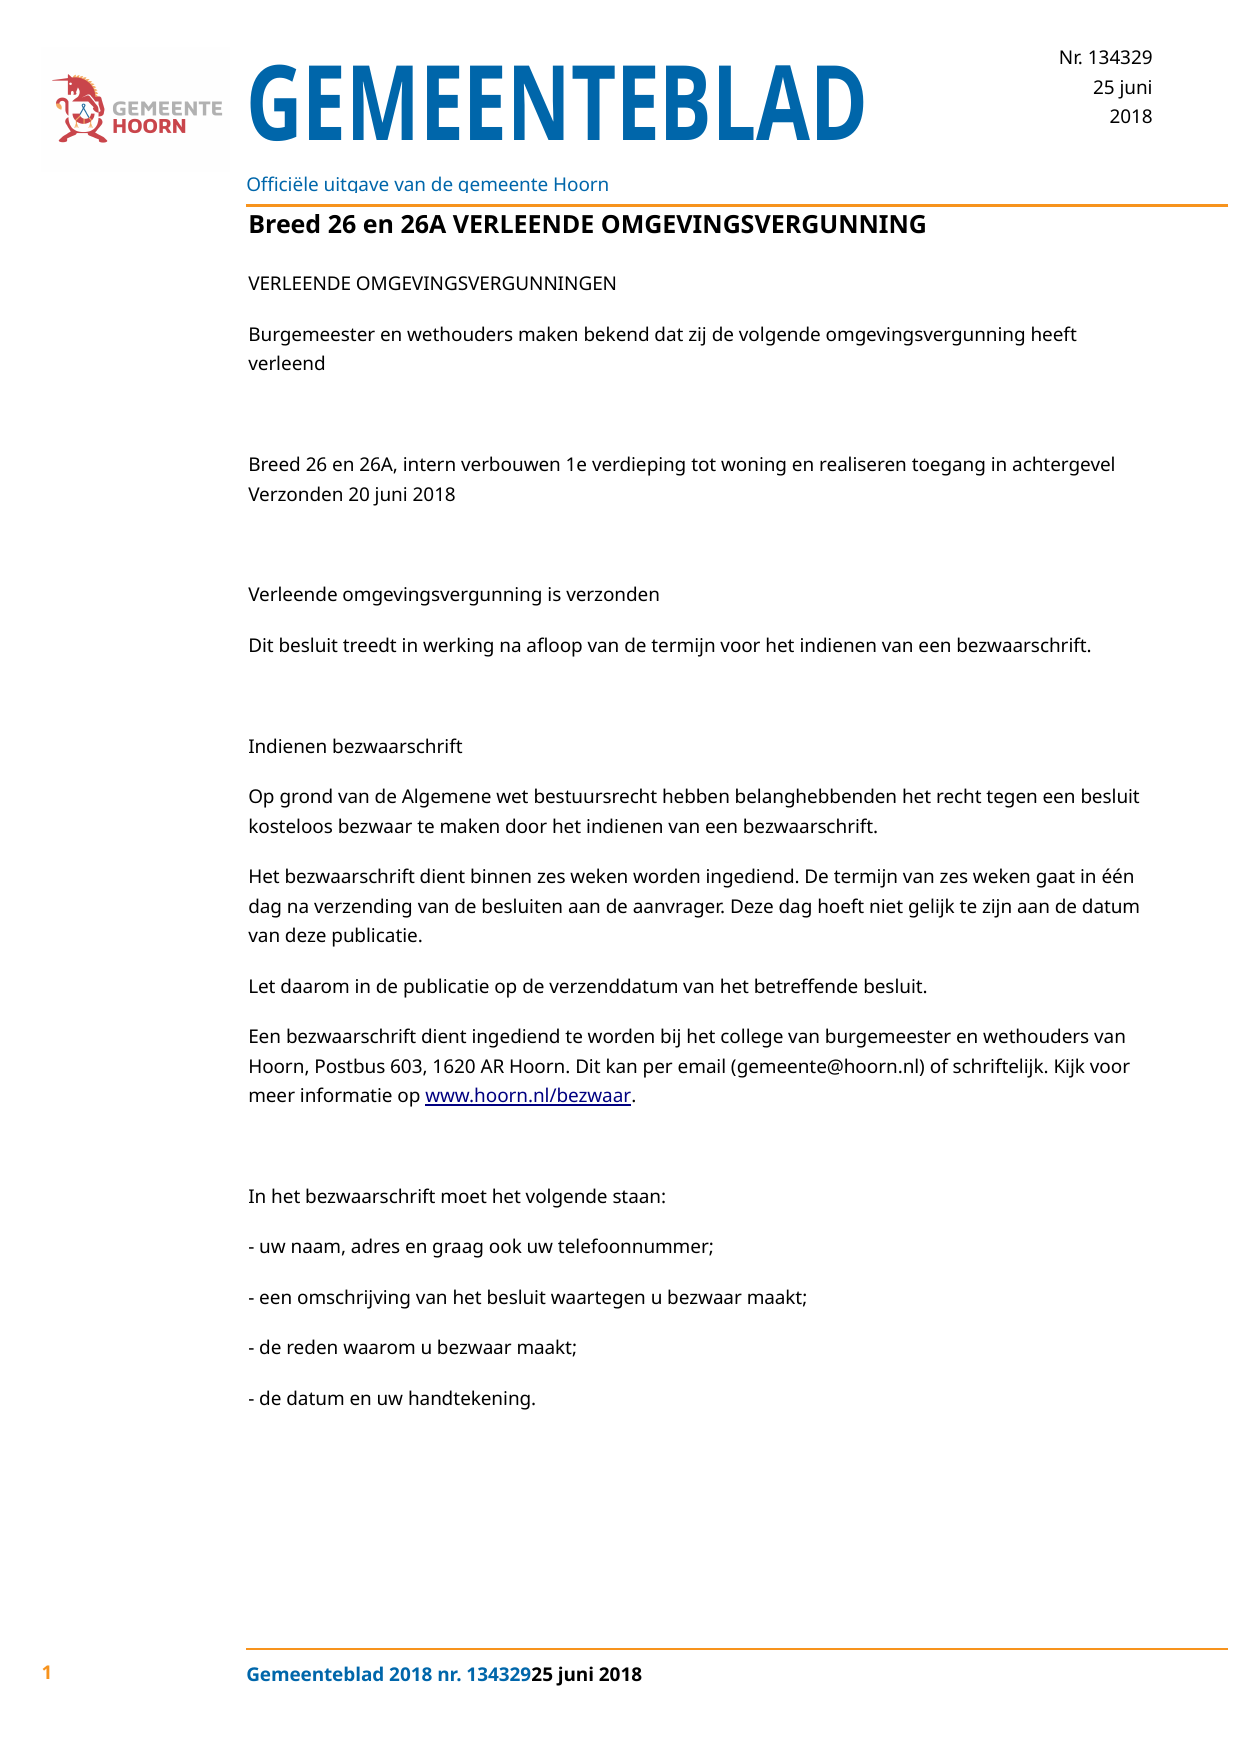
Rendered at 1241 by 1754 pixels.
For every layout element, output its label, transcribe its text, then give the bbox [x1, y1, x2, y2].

text Verleende omgevingsvergunning is verzonden [248, 582, 1152, 607]
text VERLEENDE OMGEVINGSVERGUNNINGEN [248, 270, 1152, 296]
text - de reden waarom u bezwaar maakt; [248, 1334, 1152, 1360]
text Breed 26 en 26A VERLEENDE OMGEVINGSVERGUNNING [248, 207, 1152, 241]
text Let daarom in de publicatie op de verzenddatum van het betreffende besluit. [248, 973, 1152, 998]
text - uw naam, adres en graag ook uw telefoonnummer; [248, 1234, 1152, 1259]
text Burgemeester en wethouders maken bekend dat zij de volgende omgevingsvergunning heeft verleend [248, 321, 1152, 376]
text Indienen bezwaarschrift [248, 733, 1152, 758]
text - de datum en uw handtekening. [248, 1385, 1152, 1411]
text In het bezwaarschrift moet het volgende staan: [248, 1183, 1152, 1209]
text - een omschrijving van het besluit waartegen u bezwaar maakt; [248, 1284, 1152, 1310]
text Een bezwaarschrift dient ingediend te worden bij het college van burgemeester en wethouders van Hoorn, Postbus 603, 1620 AR Hoorn. Dit kan per email (gemeente@hoorn.nl) of schriftelijk. Kijk voor meer informatie op www.hoorn.nl/bezwaar. [248, 1023, 1152, 1108]
text Breed 26 en 26A, intern verbouwen 1e verdieping tot woning en realiseren toegang in achtergevel Verzonden 20 juni 2018 [248, 451, 1152, 506]
text Het bezwaarschrift dient binnen zes weken worden ingediend. De termijn van zes weken gaat in één dag na verzending van de besluiten aan de aanvrager. Deze dag hoeft niet gelijk te zijn aan de datum van deze publicatie. [248, 863, 1152, 948]
text Dit besluit treedt in werking na afloop van de termijn voor het indienen van een bezwaarschrift. [248, 632, 1152, 658]
picture [41, 47, 231, 172]
text Op grond van de Algemene wet bestuursrecht hebben belanghebbenden het recht tegen een besluit kosteloos bezwaar te maken door het indienen van een bezwaarschrift. [248, 783, 1152, 838]
